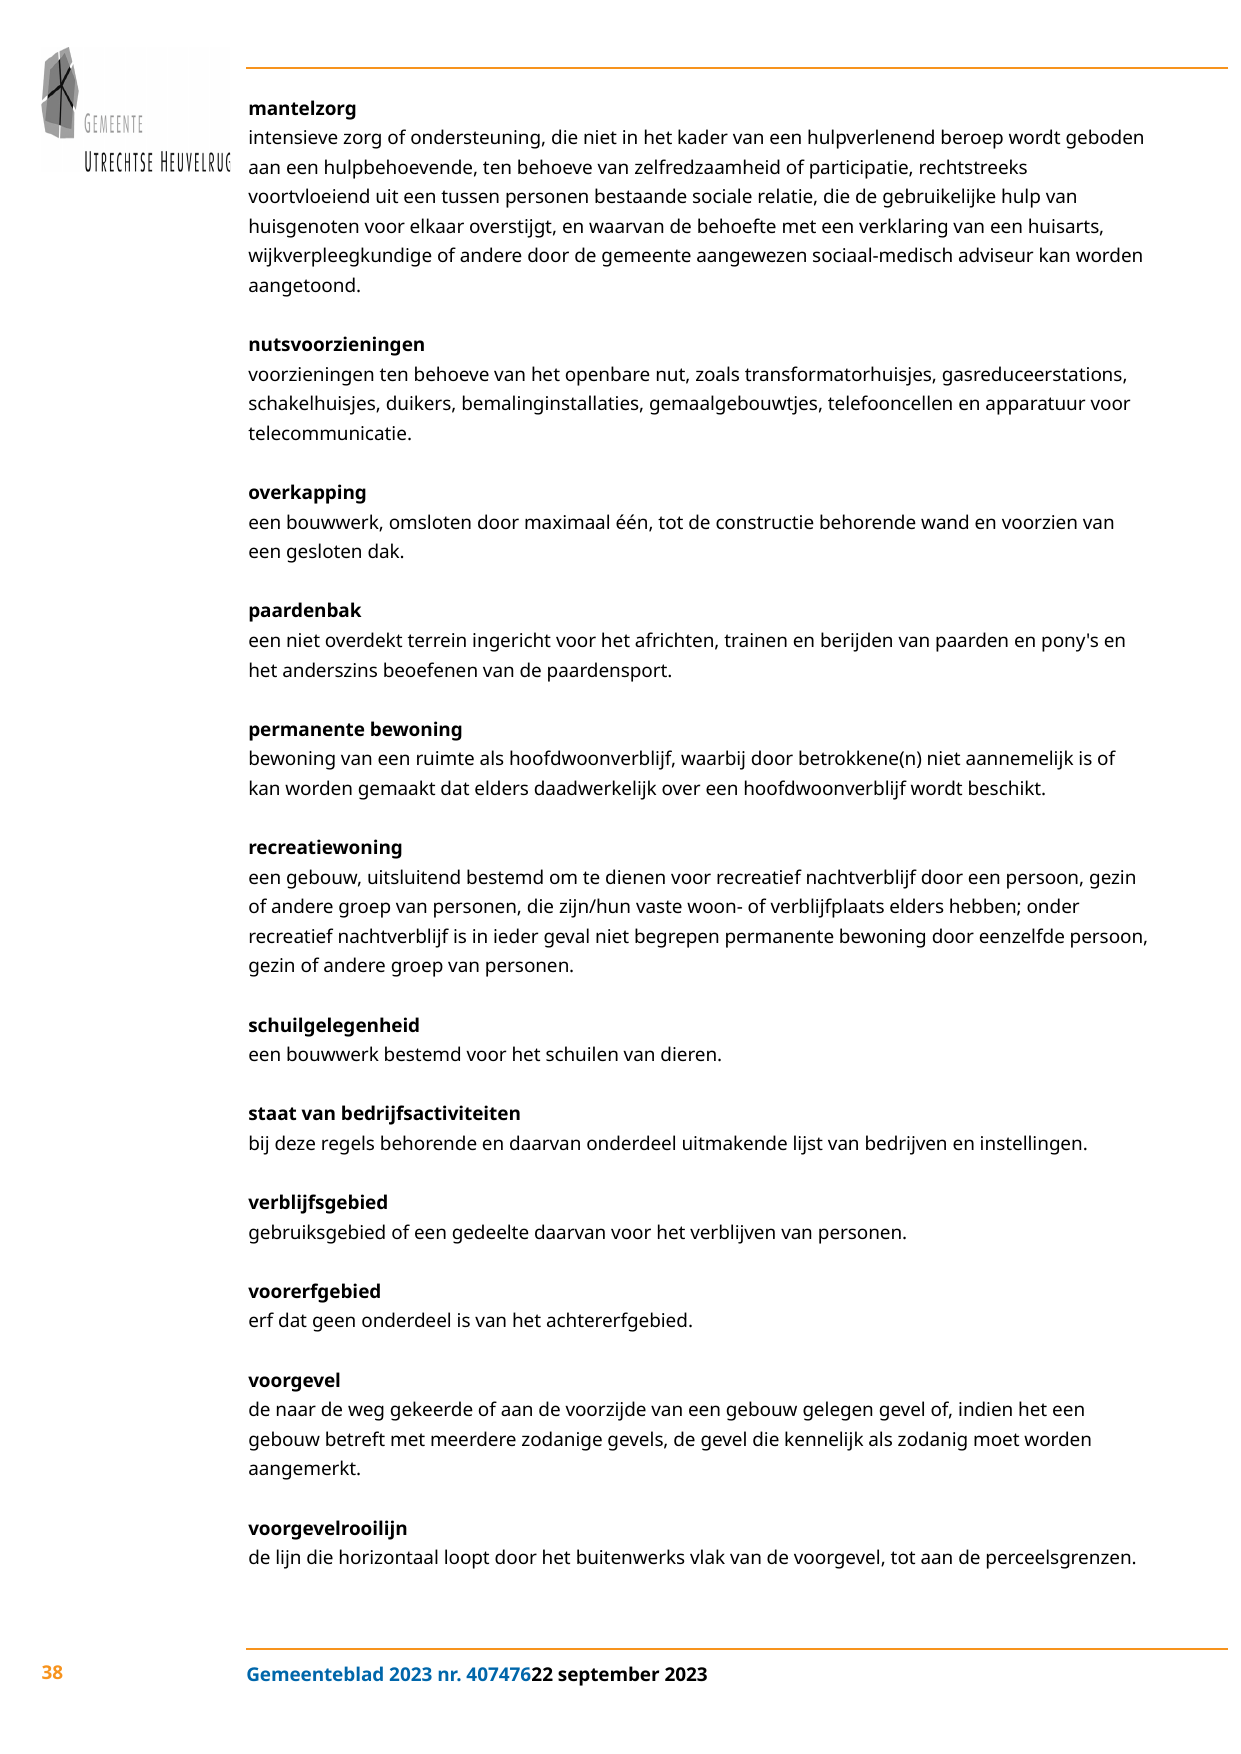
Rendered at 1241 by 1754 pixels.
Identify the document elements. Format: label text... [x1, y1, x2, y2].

text nutsvoorzieningen [248, 331, 1152, 357]
text voorerfgebied [248, 1278, 1152, 1304]
text een gebouw, uitsluitend bestemd om te dienen voor recreatief nachtverblijf door een persoon, gezin of andere groep van personen, die zijn/hun vaste woon- of verblijfplaats elders hebben; onder recreatief nachtverblijf is in ieder geval niet begrepen permanente bewoning door eenzelfde persoon, gezin of andere groep van personen. [248, 864, 1152, 978]
text bij deze regels behorende en daarvan onderdeel uitmakende lijst van bedrijven en instellingen. [248, 1130, 1152, 1156]
text erf dat geen onderdeel is van het achtererfgebied. [248, 1308, 1152, 1333]
text voorgevelrooilijn [248, 1515, 1152, 1541]
text paardenbak [248, 598, 1152, 623]
text de lijn die horizontaal loopt door het buitenwerks vlak van de voorgevel, tot aan de perceelsgrenzen. [248, 1544, 1152, 1570]
text voorgevel [248, 1367, 1152, 1393]
text gebruiksgebied of een gedeelte daarvan voor het verblijven van personen. [248, 1219, 1152, 1245]
text overkapping [248, 479, 1152, 505]
text verblijfsgebied [248, 1189, 1152, 1215]
picture [41, 47, 231, 172]
text een bouwwerk bestemd voor het schuilen van dieren. [248, 1041, 1152, 1067]
text permanente bewoning [248, 716, 1152, 742]
text een niet overdekt terrein ingericht voor het africhten, trainen en berijden van paarden en pony's en het anderszins beoefenen van de paardensport. [248, 627, 1152, 683]
text een bouwwerk, omsloten door maximaal één, tot de constructie behorende wand en voorzien van een gesloten dak. [248, 509, 1152, 564]
text recreatiewoning [248, 834, 1152, 860]
text mantelzorg [248, 95, 1152, 121]
text schuilgelegenheid [248, 1012, 1152, 1038]
text intensieve zorg of ondersteuning, die niet in het kader van een hulpverlenend beroep wordt geboden aan een hulpbehoevende, ten behoeve van zelfredzaamheid of participatie, rechtstreeks voortvloeiend uit een tussen personen bestaande sociale relatie, die de gebruikelijke hulp van huisgenoten voor elkaar overstijgt, en waarvan de behoefte met een verklaring van een huisarts, wijkverpleegkundige of andere door de gemeente aangewezen sociaal-medisch adviseur kan worden aangetoond. [248, 124, 1152, 298]
text staat van bedrijfsactiviteiten [248, 1101, 1152, 1126]
text de naar de weg gekeerde of aan de voorzijde van een gebouw gelegen gevel of, indien het een gebouw betreft met meerdere zodanige gevels, de gevel die kennelijk als zodanig moet worden aangemerkt. [248, 1396, 1152, 1481]
text bewoning van een ruimte als hoofdwoonverblijf, waarbij door betrokkene(n) niet aannemelijk is of kan worden gemaakt dat elders daadwerkelijk over een hoofdwoonverblijf wordt beschikt. [248, 746, 1152, 801]
text voorzieningen ten behoeve van het openbare nut, zoals transformatorhuisjes, gasreduceerstations, schakelhuisjes, duikers, bemalinginstallaties, gemaalgebouwtjes, telefooncellen en apparatuur voor telecommunicatie. [248, 361, 1152, 446]
